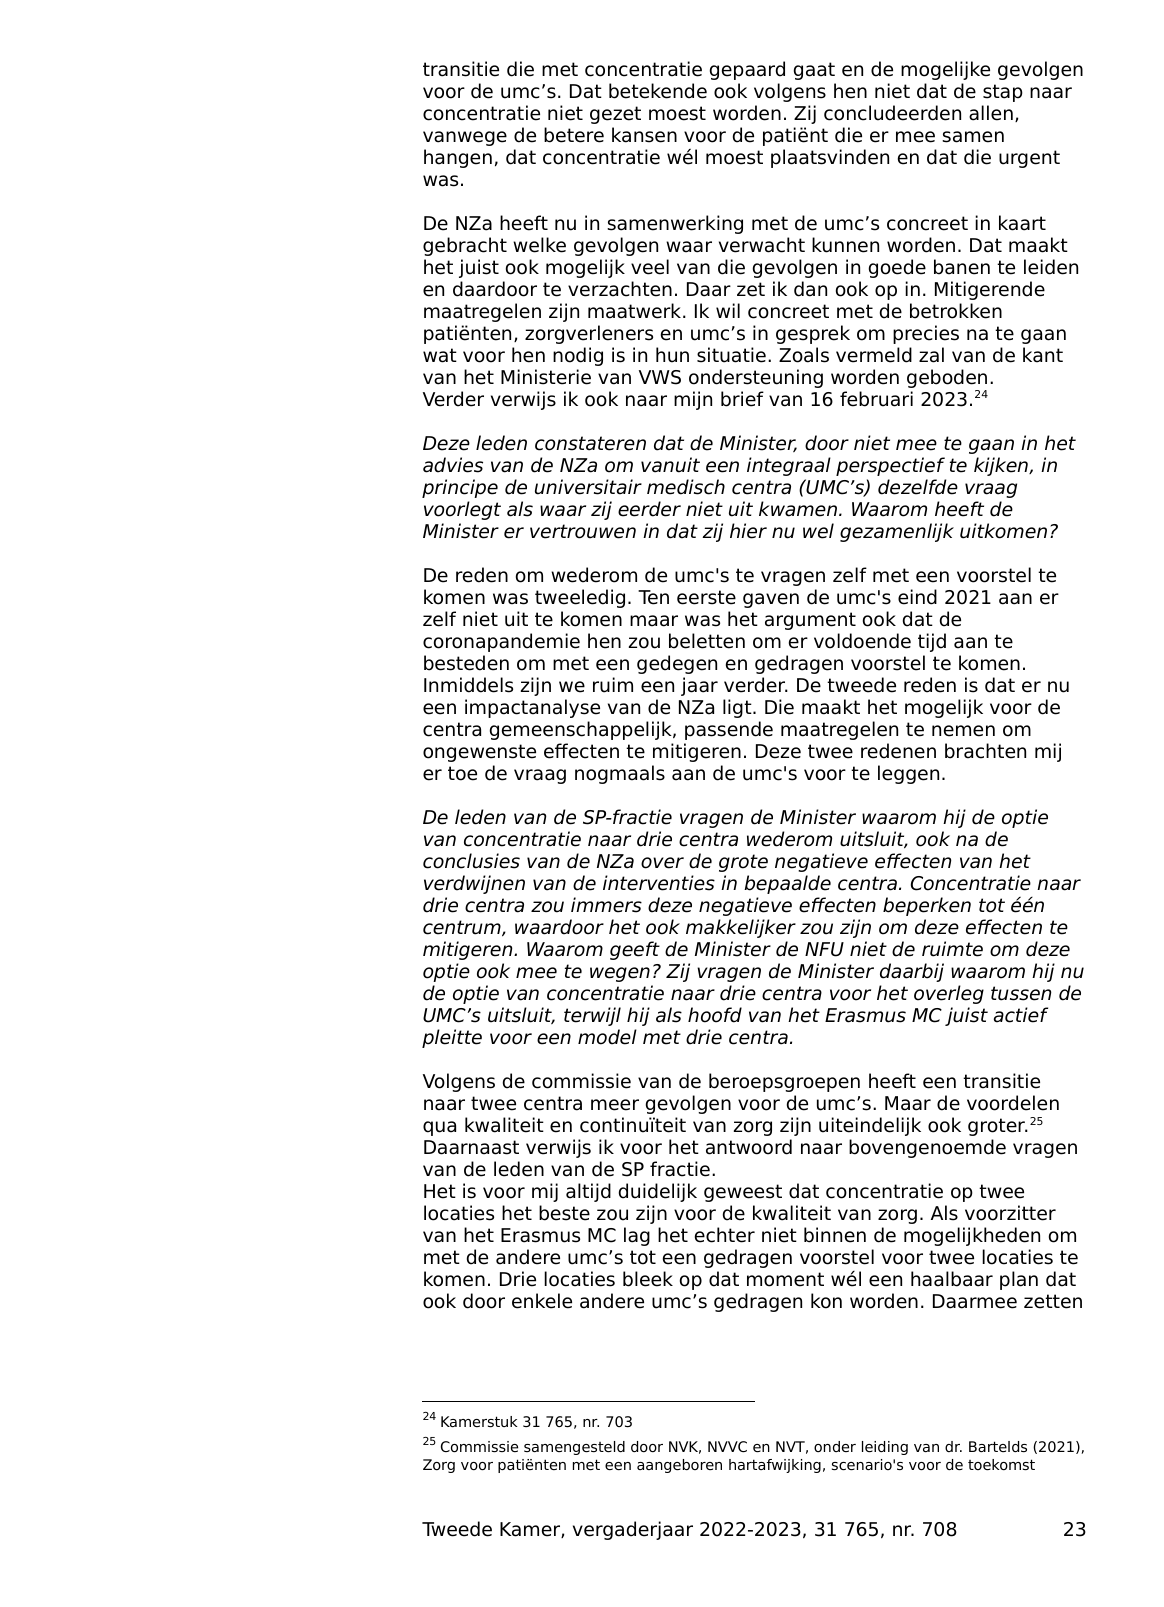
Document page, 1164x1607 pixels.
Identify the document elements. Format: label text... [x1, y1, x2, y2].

text Zorg voor patiënten met een aangeboren hartafwijking, scenario's voor de toekomst [422, 1457, 1087, 1474]
text De NZa heeft nu in samenwerking met de umc’s concreet in kaart gebracht welke gevolgen waar verwacht kunnen worden. Dat maakt het juist ook mogelijk veel van die gevolgen in goede banen te leiden en daardoor te verzachten. Daar zet ik dan ook op in. Mitigerende maatregelen zijn maatwerk. Ik wil concreet met de betrokken patiënten, zorgverleners en umc’s in gesprek om precies na te gaan wat voor hen nodig is in hun situatie. Zoals vermeld zal van de kant van het Ministerie van VWS ondersteuning worden geboden. [422, 213, 1087, 389]
text De reden om wederom de umc's te vragen zelf met een voorstel te komen was tweeledig. Ten eerste gaven de umc's eind 2021 aan er zelf niet uit te komen maar was het argument ook dat de coronapandemie hen zou beletten om er voldoende tijd aan te besteden om met een gedegen en gedragen voorstel te komen. Inmiddels zijn we ruim een jaar verder. De tweede reden is dat er nu een impactanalyse van de NZa ligt. Die maakt het mogelijk voor de centra gemeenschappelijk, passende maatregelen te nemen om ongewenste effecten te mitigeren. Deze twee redenen brachten mij er toe de vraag nogmaals aan de umc's voor te leggen. [422, 565, 1087, 785]
text Commissie samengesteld door NVK, NVVC en NVT, onder leiding van dr. Bartelds (2021), [422, 1435, 1087, 1457]
text Het is voor mij altijd duidelijk geweest dat concentratie op twee locaties het beste zou zijn voor de kwaliteit van zorg. Als voorzitter van het Erasmus MC lag het echter niet binnen de mogelijkheden om met de andere umc’s tot een gedragen voorstel voor twee locaties te komen. Drie locaties bleek op dat moment wél een haalbaar plan dat ook door enkele andere umc’s gedragen kon worden. Daarmee zetten [422, 1181, 1087, 1313]
text Volgens de commissie van de beroepsgroepen heeft een transitie naar twee centra meer gevolgen voor de umc’s. Maar de voordelen qua kwaliteit en continuïteit van zorg zijn uiteindelijk ook groter. Daarnaast verwijs ik voor het antwoord naar bovengenoemde vragen van de leden van de SP fractie. [422, 1071, 1087, 1181]
text Deze leden constateren dat de Minister, door niet mee te gaan in het advies van de NZa om vanuit een integraal perspectief te kijken, in principe de universitair medisch centra (UMC’s) dezelfde vraag voorlegt als waar zij eerder niet uit kwamen. Waarom heeft de Minister er vertrouwen in dat zij hier nu wel gezamenlijk uitkomen? [422, 433, 1087, 543]
text transitie die met concentratie gepaard gaat en de mogelijke gevolgen voor de umc’s. Dat betekende ook volgens hen niet dat de stap naar concentratie niet gezet moest worden. Zij concludeerden allen, vanwege de betere kansen voor de patiënt die er mee samen hangen, dat concentratie wél moest plaatsvinden en dat die urgent was. [422, 59, 1087, 191]
text Verder verwijs ik ook naar mijn brief van 16 februari 2023. [422, 389, 1087, 411]
text Kamerstuk 31 765, nr. 703 [422, 1410, 1087, 1432]
text De leden van de SP-fractie vragen de Minister waarom hij de optie van concentratie naar drie centra wederom uitsluit, ook na de conclusies van de NZa over de grote negatieve effecten van het verdwijnen van de interventies in bepaalde centra. Concentratie naar drie centra zou immers deze negatieve effecten beperken tot één centrum, waardoor het ook makkelijker zou zijn om deze effecten te mitigeren. Waarom geeft de Minister de NFU niet de ruimte om deze optie ook mee te wegen? Zij vragen de Minister daarbij waarom hij nu de optie van concentratie naar drie centra voor het overleg tussen de UMC’s uitsluit, terwijl hij als hoofd van het Erasmus MC juist actief pleitte voor een model met drie centra. [422, 807, 1087, 1049]
